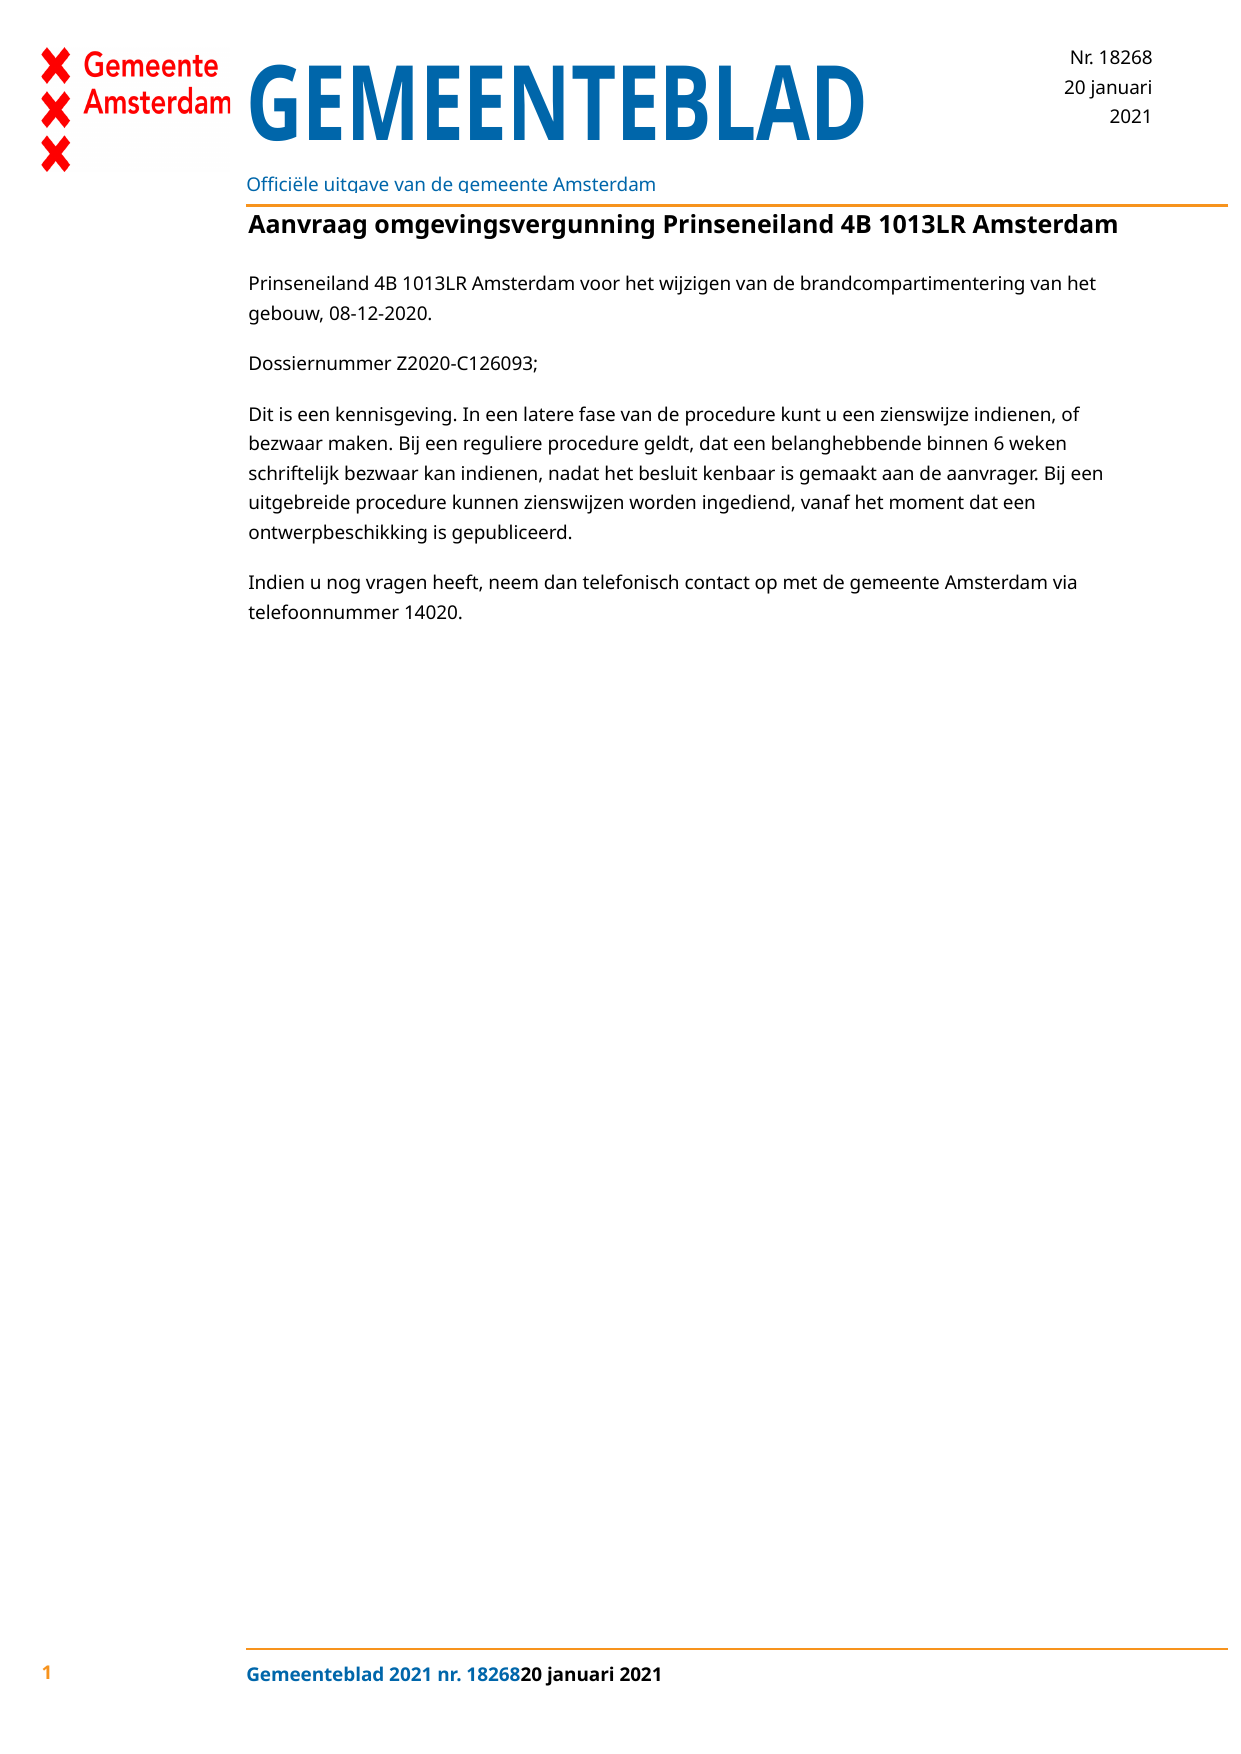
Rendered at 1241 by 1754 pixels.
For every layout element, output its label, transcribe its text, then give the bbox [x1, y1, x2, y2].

text Dossiernummer Z2020-C126093; [248, 350, 1152, 376]
text Prinseneiland 4B 1013LR Amsterdam voor het wijzigen van de brandcompartimentering van het gebouw, 08-12-2020. [248, 270, 1152, 326]
text Indien u nog vragen heeft, neem dan telefonisch contact op met de gemeente Amsterdam via telefoonnummer 14020. [248, 569, 1152, 625]
picture [41, 47, 231, 172]
text Dit is een kennisgeving. In een latere fase van de procedure kunt u een zienswijze indienen, of bezwaar maken. Bij een reguliere procedure geldt, dat een belanghebbende binnen 6 weken schriftelijk bezwaar kan indienen, nadat het besluit kenbaar is gemaakt aan de aanvrager. Bij een uitgebreide procedure kunnen zienswijzen worden ingediend, vanaf het moment dat een ontwerpbeschikking is gepubliceerd. [248, 401, 1152, 545]
text Aanvraag omgevingsvergunning Prinseneiland 4B 1013LR Amsterdam [248, 207, 1152, 241]
